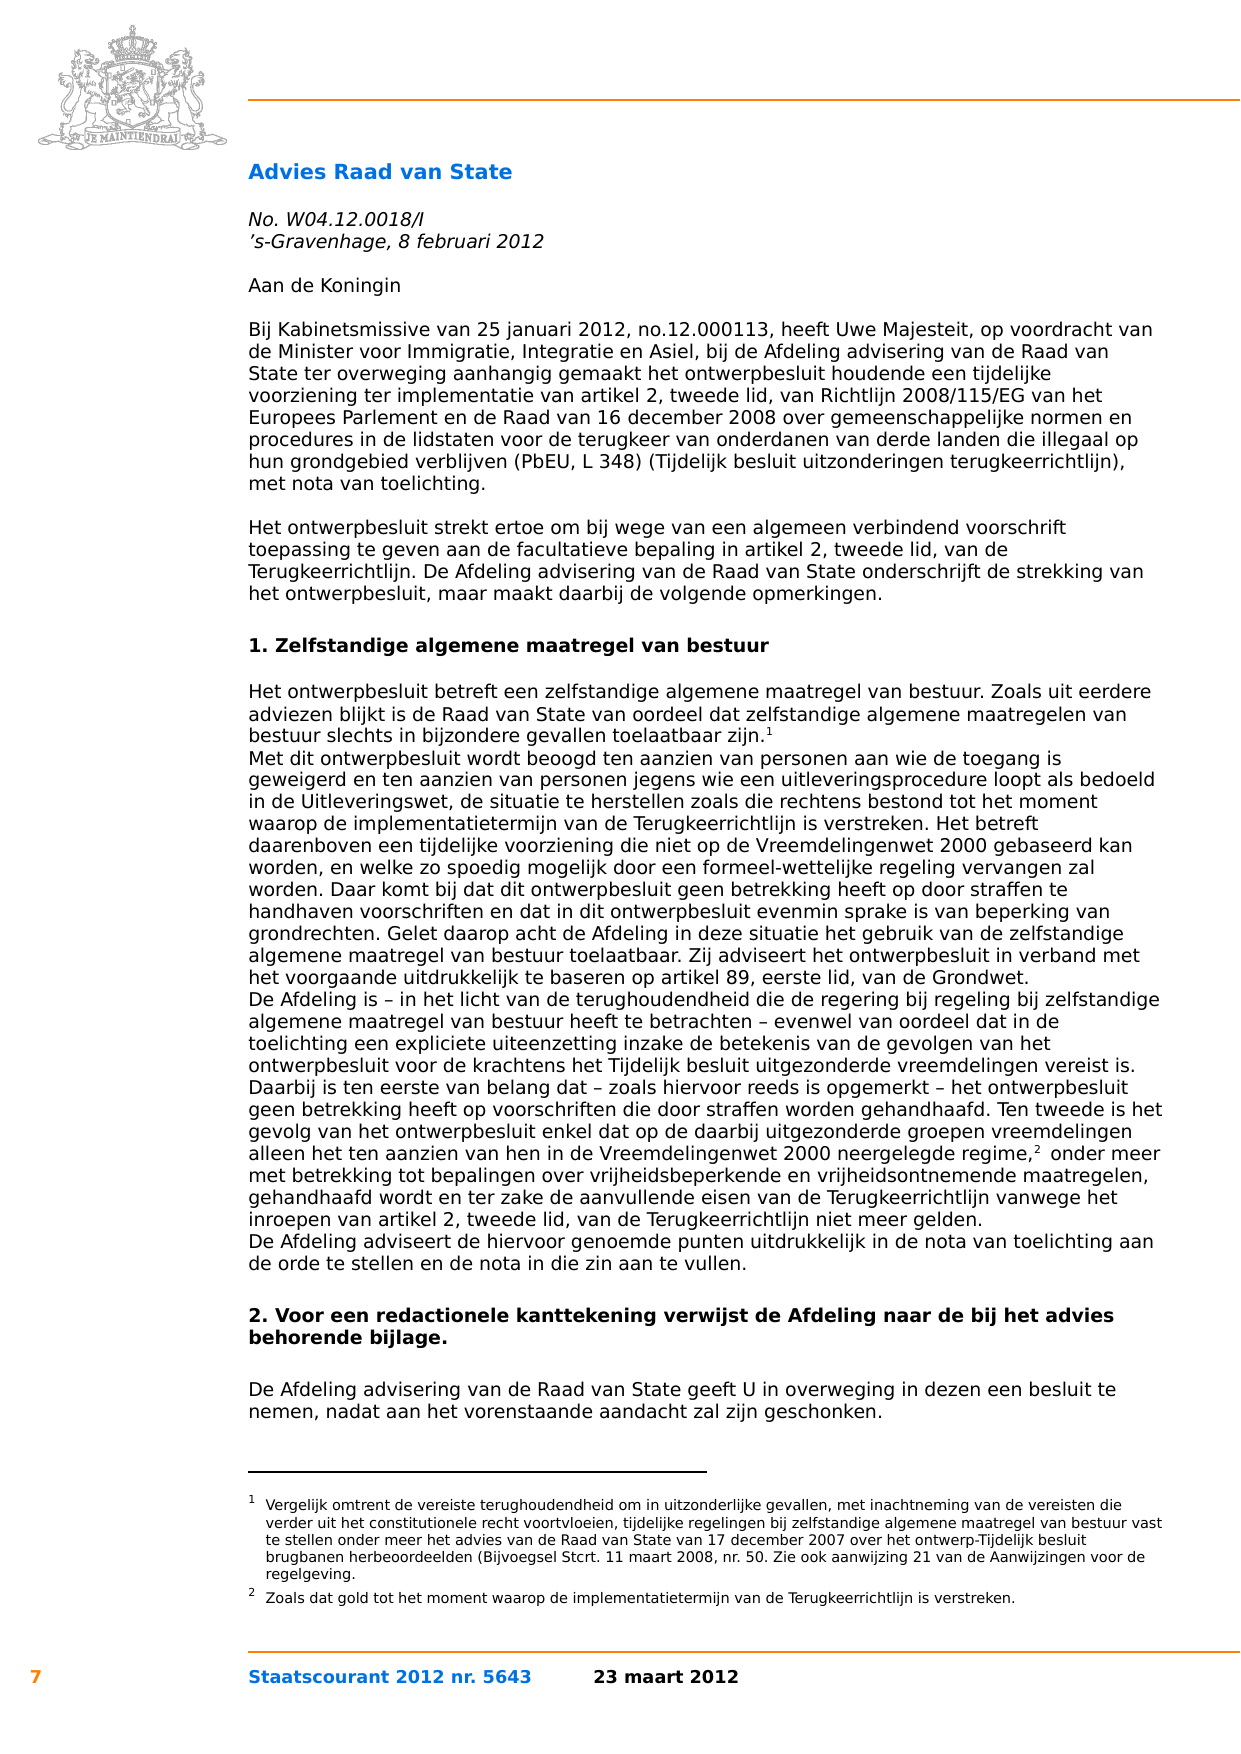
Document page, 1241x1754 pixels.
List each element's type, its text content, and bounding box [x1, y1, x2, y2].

text Met dit ontwerpbesluit wordt beoogd ten aanzien van personen aan wie de toegang is geweigerd en ten aanzien van personen jegens wie een uitleveringsprocedure loopt als bedoeld in de Uitleveringswet, de situatie te herstellen zoals die rechtens bestond tot het moment waarop de implementatietermijn van de Terugkeerrichtlijn is verstreken. Het betreft daarenboven een tijdelijke voorziening die niet op de Vreemdelingenwet 2000 gebaseerd kan worden, en welke zo spoedig mogelijk door een formeel-wettelijke regeling vervangen zal worden. Daar komt bij dat dit ontwerpbesluit geen betrekking heeft op door straffen te handhaven voorschriften en dat in dit ontwerpbesluit evenmin sprake is van beperking van grondrechten. Gelet daarop acht de Afdeling in deze situatie het gebruik van de zelfstandige algemene maatregel van bestuur toelaatbaar. Zij adviseert het ontwerpbesluit in verband met het voorgaande uitdrukkelijk te baseren op artikel 89, eerste lid, van de Grondwet. [248, 747, 1163, 989]
text Vergelijk omtrent de vereiste terughoudendheid om in uitzonderlijke gevallen, met inachtneming van de vereisten die verder uit het constitutionele recht voortvloeien, tijdelijke regelingen bij zelfstandige algemene maatregel van bestuur vast te stellen onder meer het advies van de Raad van State van 17 december 2007 over het ontwerp-Tijdelijk besluit brugbanen herbeoordeelden (Bijvoegsel Stcrt. 11 maart 2008, nr. 50. Zie ook aanwijzing 21 van de Aanwijzingen voor de regelgeving. [248, 1493, 1163, 1583]
text De Afdeling adviseert de hiervoor genoemde punten uitdrukkelijk in de nota van toelichting aan de orde te stellen en de nota in die zin aan te vullen. [248, 1231, 1163, 1275]
subtitle Advies Raad van State [248, 160, 1163, 184]
text Aan de Koningin [248, 275, 1163, 297]
text Zoals dat gold tot het moment waarop de implementatietermijn van de Terugkeerrichtlijn is verstreken. [248, 1586, 1163, 1608]
subtitle 1. Zelfstandige algemene maatregel van bestuur [248, 634, 1163, 656]
text De Afdeling is – in het licht van de terughoudendheid die de regering bij regeling bij zelfstandige algemene maatregel van bestuur heeft te betrachten – evenwel van oordeel dat in de toelichting een expliciete uiteenzetting inzake de betekenis van de gevolgen van het ontwerpbesluit voor de krachtens het Tijdelijk besluit uitgezonderde vreemdelingen vereist is. Daarbij is ten eerste van belang dat – zoals hiervoor reeds is opgemerkt – het ontwerpbesluit geen betrekking heeft op voorschriften die door straffen worden gehandhaafd. Ten tweede is het gevolg van het ontwerpbesluit enkel dat op de daarbij uitgezonderde groepen vreemdelingen alleen het ten aanzien van hen in de Vreemdelingenwet 2000 neergelegde regime, onder meer met betrekking tot bepalingen over vrijheidsbeperkende en vrijheidsontnemende maatregelen, gehandhaafd wordt en ter zake de aanvullende eisen van de Terugkeerrichtlijn vanwege het inroepen van artikel 2, tweede lid, van de Terugkeerrichtlijn niet meer gelden. [248, 989, 1163, 1231]
subtitle 2. Voor een redactionele kanttekening verwijst de Afdeling naar de bij het advies behorende bijlage. [248, 1305, 1163, 1349]
text De Afdeling advisering van de Raad van State geeft U in overweging in dezen een besluit te nemen, nadat aan het vorenstaande aandacht zal zijn geschonken. [248, 1379, 1163, 1423]
text Bij Kabinetsmissive van 25 januari 2012, no.12.000113, heeft Uwe Majesteit, op voordracht van de Minister voor Immigratie, Integratie en Asiel, bij de Afdeling advisering van de Raad van State ter overweging aanhangig gemaakt het ontwerpbesluit houdende een tijdelijke voorziening ter implementatie van artikel 2, tweede lid, van Richtlijn 2008/115/EG van het Europees Parlement en de Raad van 16 december 2008 over gemeenschappelijke normen en procedures in de lidstaten voor de terugkeer van onderdanen van derde landen die illegaal op hun grondgebied verblijven (PbEU, L 348) (Tijdelijk besluit uitzonderingen terugkeerrichtlijn), met nota van toelichting. [248, 319, 1163, 495]
text No. W04.12.0018/I [248, 209, 1163, 231]
picture [38, 25, 227, 150]
text Het ontwerpbesluit strekt ertoe om bij wege van een algemeen verbindend voorschrift toepassing te geven aan de facultatieve bepaling in artikel 2, tweede lid, van de Terugkeerrichtlijn. De Afdeling advisering van de Raad van State onderschrijft de strekking van het ontwerpbesluit, maar maakt daarbij de volgende opmerkingen. [248, 517, 1163, 604]
text ’s-Gravenhage, 8 februari 2012 [248, 231, 1163, 253]
text Het ontwerpbesluit betreft een zelfstandige algemene maatregel van bestuur. Zoals uit eerdere adviezen blijkt is de Raad van State van oordeel dat zelfstandige algemene maatregelen van bestuur slechts in bijzondere gevallen toelaatbaar zijn. [248, 681, 1163, 747]
